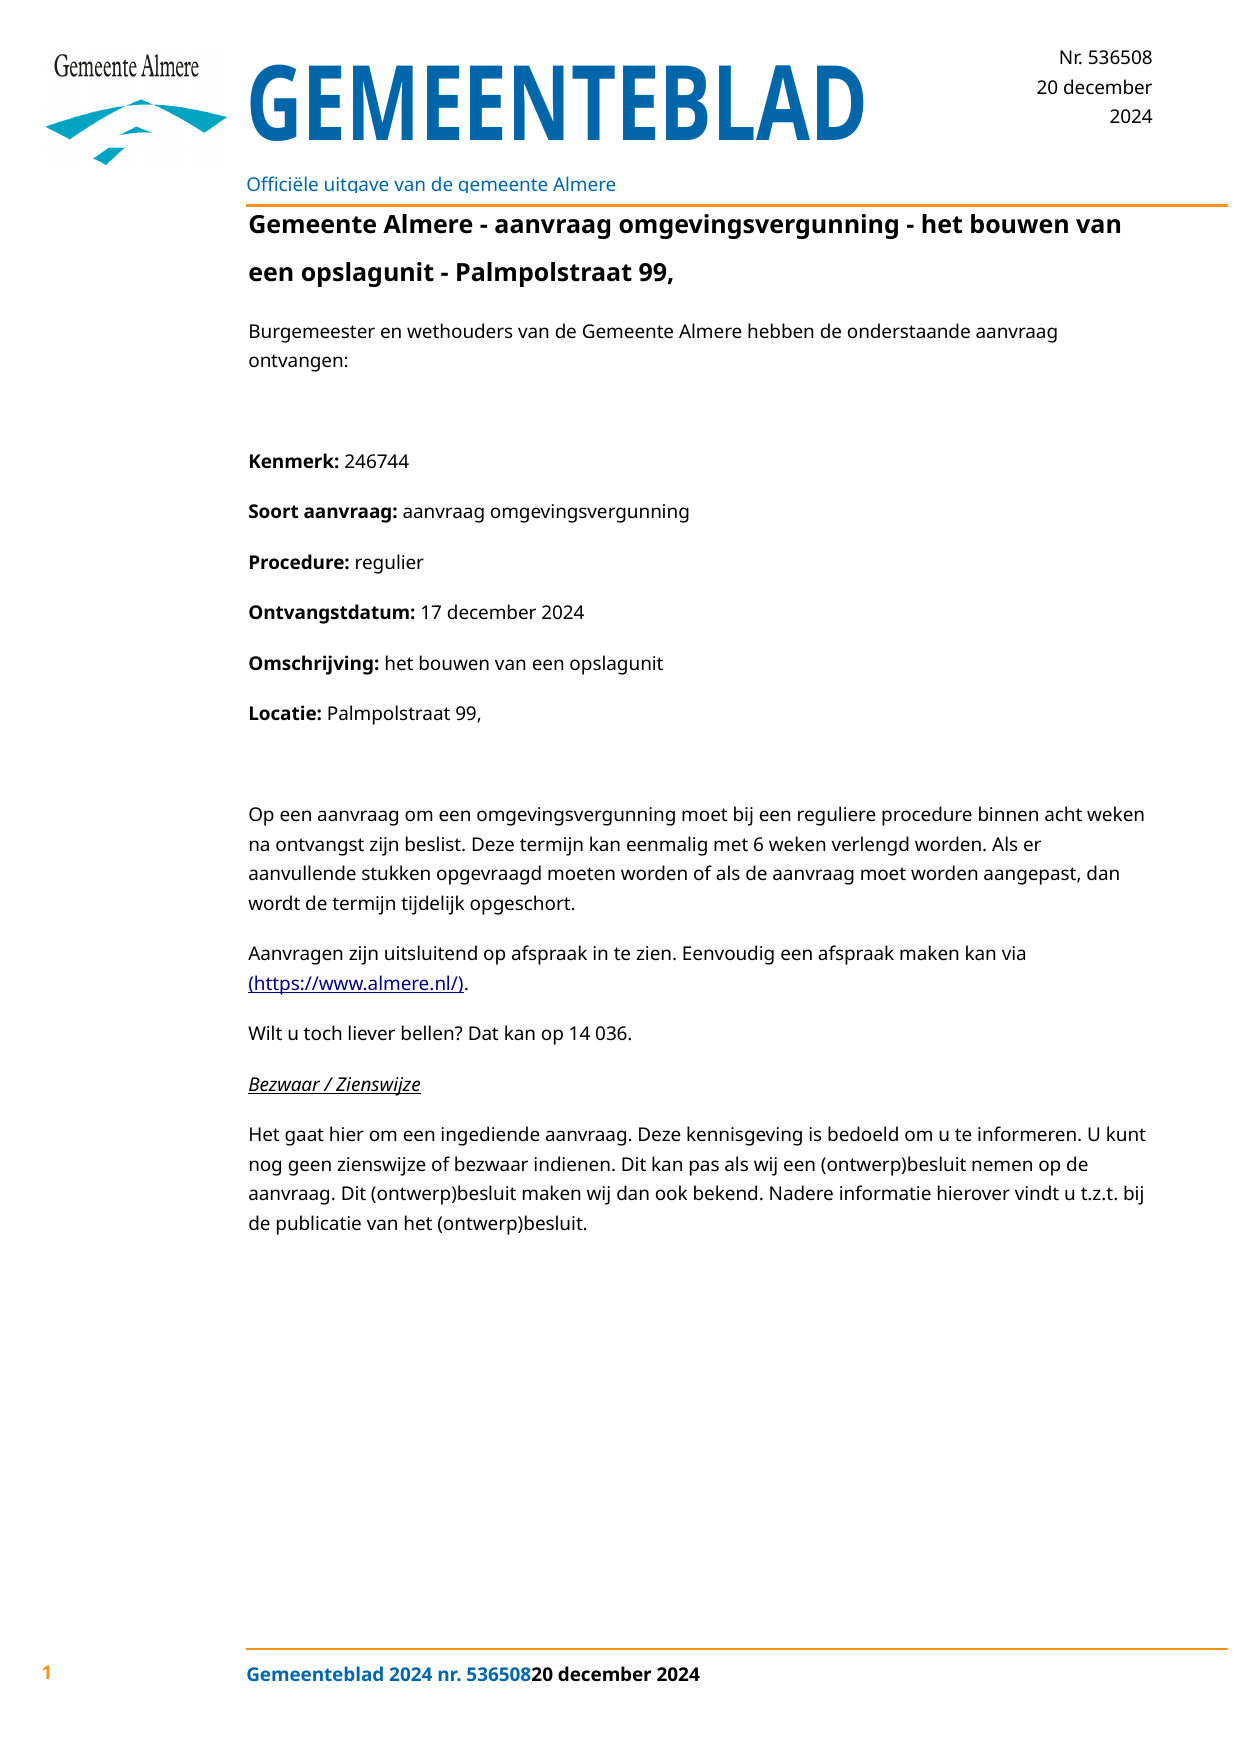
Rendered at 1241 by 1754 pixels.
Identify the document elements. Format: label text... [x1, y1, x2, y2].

text Ontvangstdatum: 17 december 2024 [248, 599, 1152, 625]
text Locatie: Palmpolstraat 99, [248, 700, 1152, 726]
text Soort aanvraag: aanvraag omgevingsvergunning [248, 499, 1152, 524]
text Procedure: regulier [248, 549, 1152, 575]
text Het gaat hier om een ingediende aanvraag. Deze kennisgeving is bedoeld om u te informeren. U kunt nog geen zienswijze of bezwaar indienen. Dit kan pas als wij een (ontwerp)besluit nemen op de aanvraag. Dit (ontwerp)besluit maken wij dan ook bekend. Nadere informatie hierover vindt u t.z.t. bij de publicatie van het (ontwerp)besluit. [248, 1121, 1152, 1236]
text Wilt u toch liever bellen? Dat kan op 14 036. [248, 1020, 1152, 1046]
text Burgemeester en wethouders van de Gemeente Almere hebben de onderstaande aanvraag ontvangen: [248, 318, 1152, 373]
picture [41, 47, 231, 172]
text Bezwaar / Zienswijze [248, 1071, 1152, 1097]
text Kenmerk: 246744 [248, 448, 1152, 474]
text Aanvragen zijn uitsluitend op afspraak in te zien. Eenvoudig een afspraak maken kan via (https://www.almere.nl/). [248, 940, 1152, 996]
text Op een aanvraag om een omgevingsvergunning moet bij een reguliere procedure binnen acht weken na ontvangst zijn beslist. Deze termijn kan eenmalig met 6 weken verlengd worden. Als er aanvullende stukken opgevraagd moeten worden of als de aanvraag moet worden aangepast, dan wordt de termijn tijdelijk opgeschort. [248, 801, 1152, 916]
text Omschrijving: het bouwen van een opslagunit [248, 650, 1152, 676]
text Gemeente Almere - aanvraag omgevingsvergunning - het bouwen van een opslagunit - Palmpolstraat 99, [248, 207, 1152, 288]
